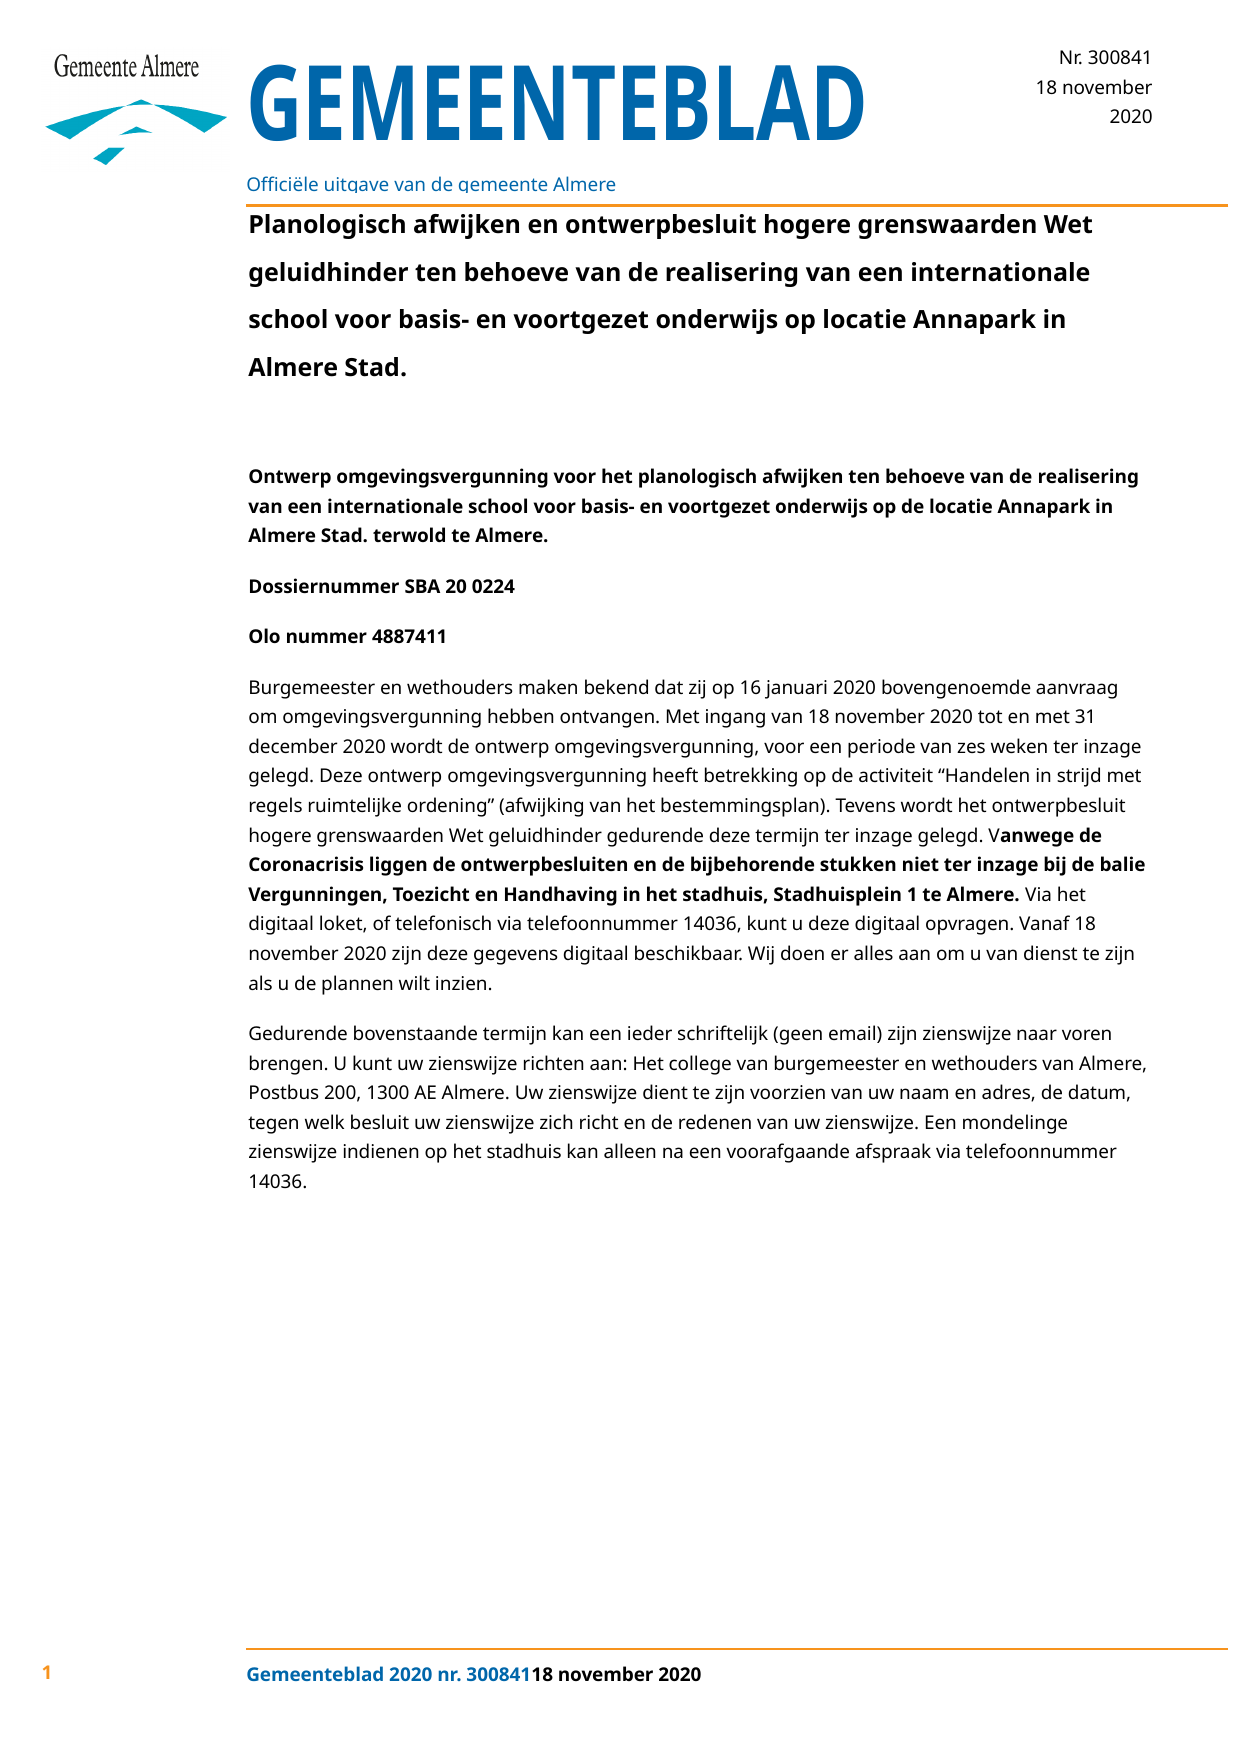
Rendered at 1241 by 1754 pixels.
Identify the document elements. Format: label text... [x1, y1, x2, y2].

text Dossiernummer SBA 20 0224 [248, 573, 1152, 599]
text Gedurende bovenstaande termijn kan een ieder schriftelijk (geen email) zijn zienswijze naar voren brengen. U kunt uw zienswijze richten aan: Het college van burgemeester en wethouders van Almere, Postbus 200, 1300 AE Almere. Uw zienswijze dient te zijn voorzien van uw naam en adres, de datum, tegen welk besluit uw zienswijze zich richt en de redenen van uw zienswijze. Een mondelinge zienswijze indienen op het stadhuis kan alleen na een voorafgaande afspraak via telefoonnummer 14036. [248, 1020, 1152, 1194]
text Burgemeester en wethouders maken bekend dat zij op 16 januari 2020 bovengenoemde aanvraag om omgevingsvergunning hebben ontvangen. Met ingang van 18 november 2020 tot en met 31 december 2020 wordt de ontwerp omgevingsvergunning, voor een periode van zes weken ter inzage gelegd. Deze ontwerp omgevingsvergunning heeft betrekking op de activiteit “Handelen in strijd met regels ruimtelijke ordening” (afwijking van het bestemmingsplan). Tevens wordt het ontwerpbesluit hogere grenswaarden Wet geluidhinder gedurende deze termijn ter inzage gelegd. Vanwege de Coronacrisis liggen de ontwerpbesluiten en de bijbehorende stukken niet ter inzage bij de balie Vergunningen, Toezicht en Handhaving in het stadhuis, Stadhuisplein 1 te Almere. Via het digitaal loket, of telefonisch via telefoonnummer 14036, kunt u deze digitaal opvragen. Vanaf 18 november 2020 zijn deze gegevens digitaal beschikbaar. Wij doen er alles aan om u van dienst te zijn als u de plannen wilt inzien. [248, 674, 1152, 996]
text Olo nummer 4887411 [248, 623, 1152, 649]
text Planologisch afwijken en ontwerpbesluit hogere grenswaarden Wet geluidhinder ten behoeve van de realisering van een internationale school voor basis- en voortgezet onderwijs op locatie Annapark in Almere Stad. [248, 207, 1152, 384]
text Ontwerp omgevingsvergunning voor het planologisch afwijken ten behoeve van de realisering van een internationale school voor basis- en voortgezet onderwijs op de locatie Annapark in Almere Stad. terwold te Almere. [248, 463, 1152, 548]
picture [41, 47, 231, 172]
